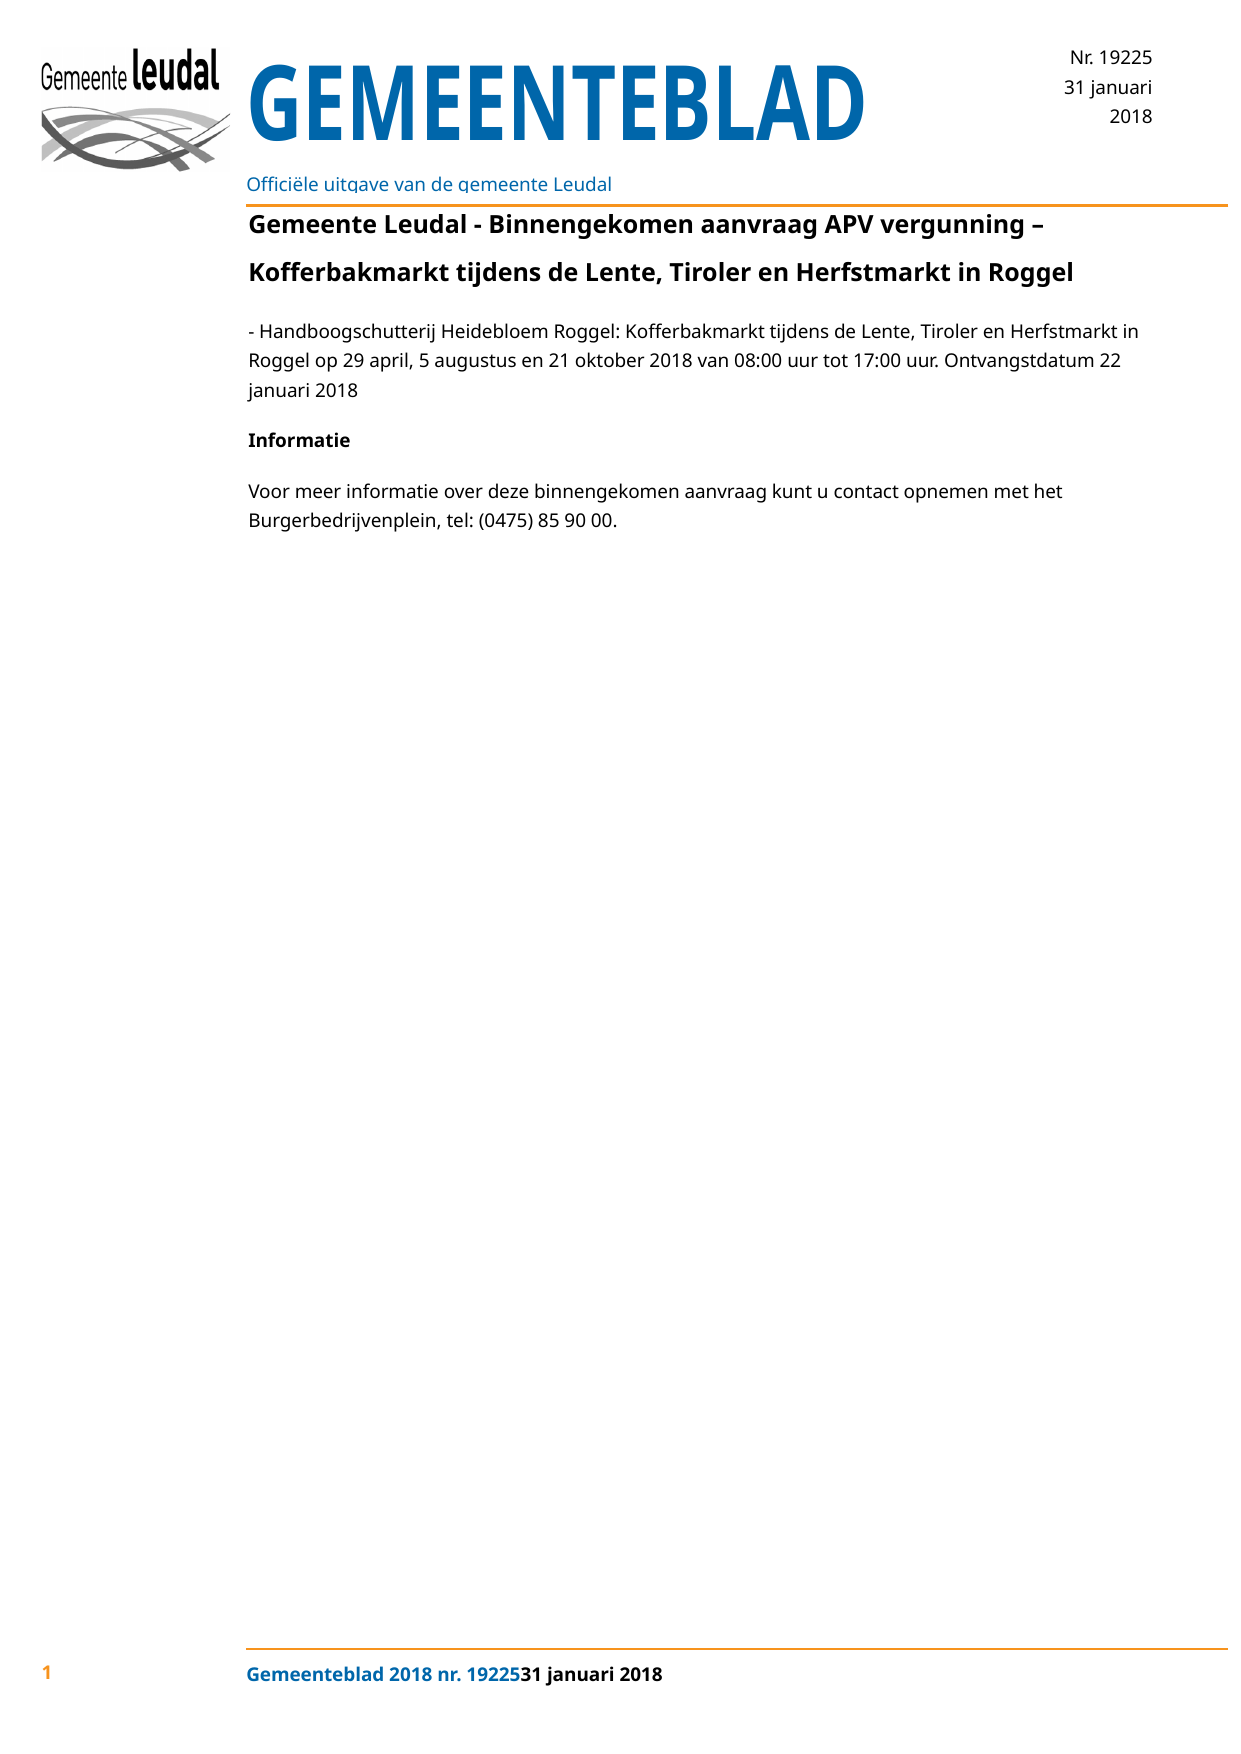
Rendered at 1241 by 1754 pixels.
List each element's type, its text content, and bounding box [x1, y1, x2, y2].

text Voor meer informatie over deze binnengekomen aanvraag kunt u contact opnemen met het Burgerbedrijvenplein, tel: (0475) 85 90 00. [248, 478, 1152, 533]
text Informatie [248, 427, 1152, 453]
picture [41, 47, 231, 172]
text - Handboogschutterij Heidebloem Roggel: Kofferbakmarkt tijdens de Lente, Tiroler en Herfstmarkt in Roggel op 29 april, 5 augustus en 21 oktober 2018 van 08:00 uur tot 17:00 uur. Ontvangstdatum 22 januari 2018 [248, 318, 1152, 403]
text Gemeente Leudal - Binnengekomen aanvraag APV vergunning – Kofferbakmarkt tijdens de Lente, Tiroler en Herfstmarkt in Roggel [248, 207, 1152, 288]
